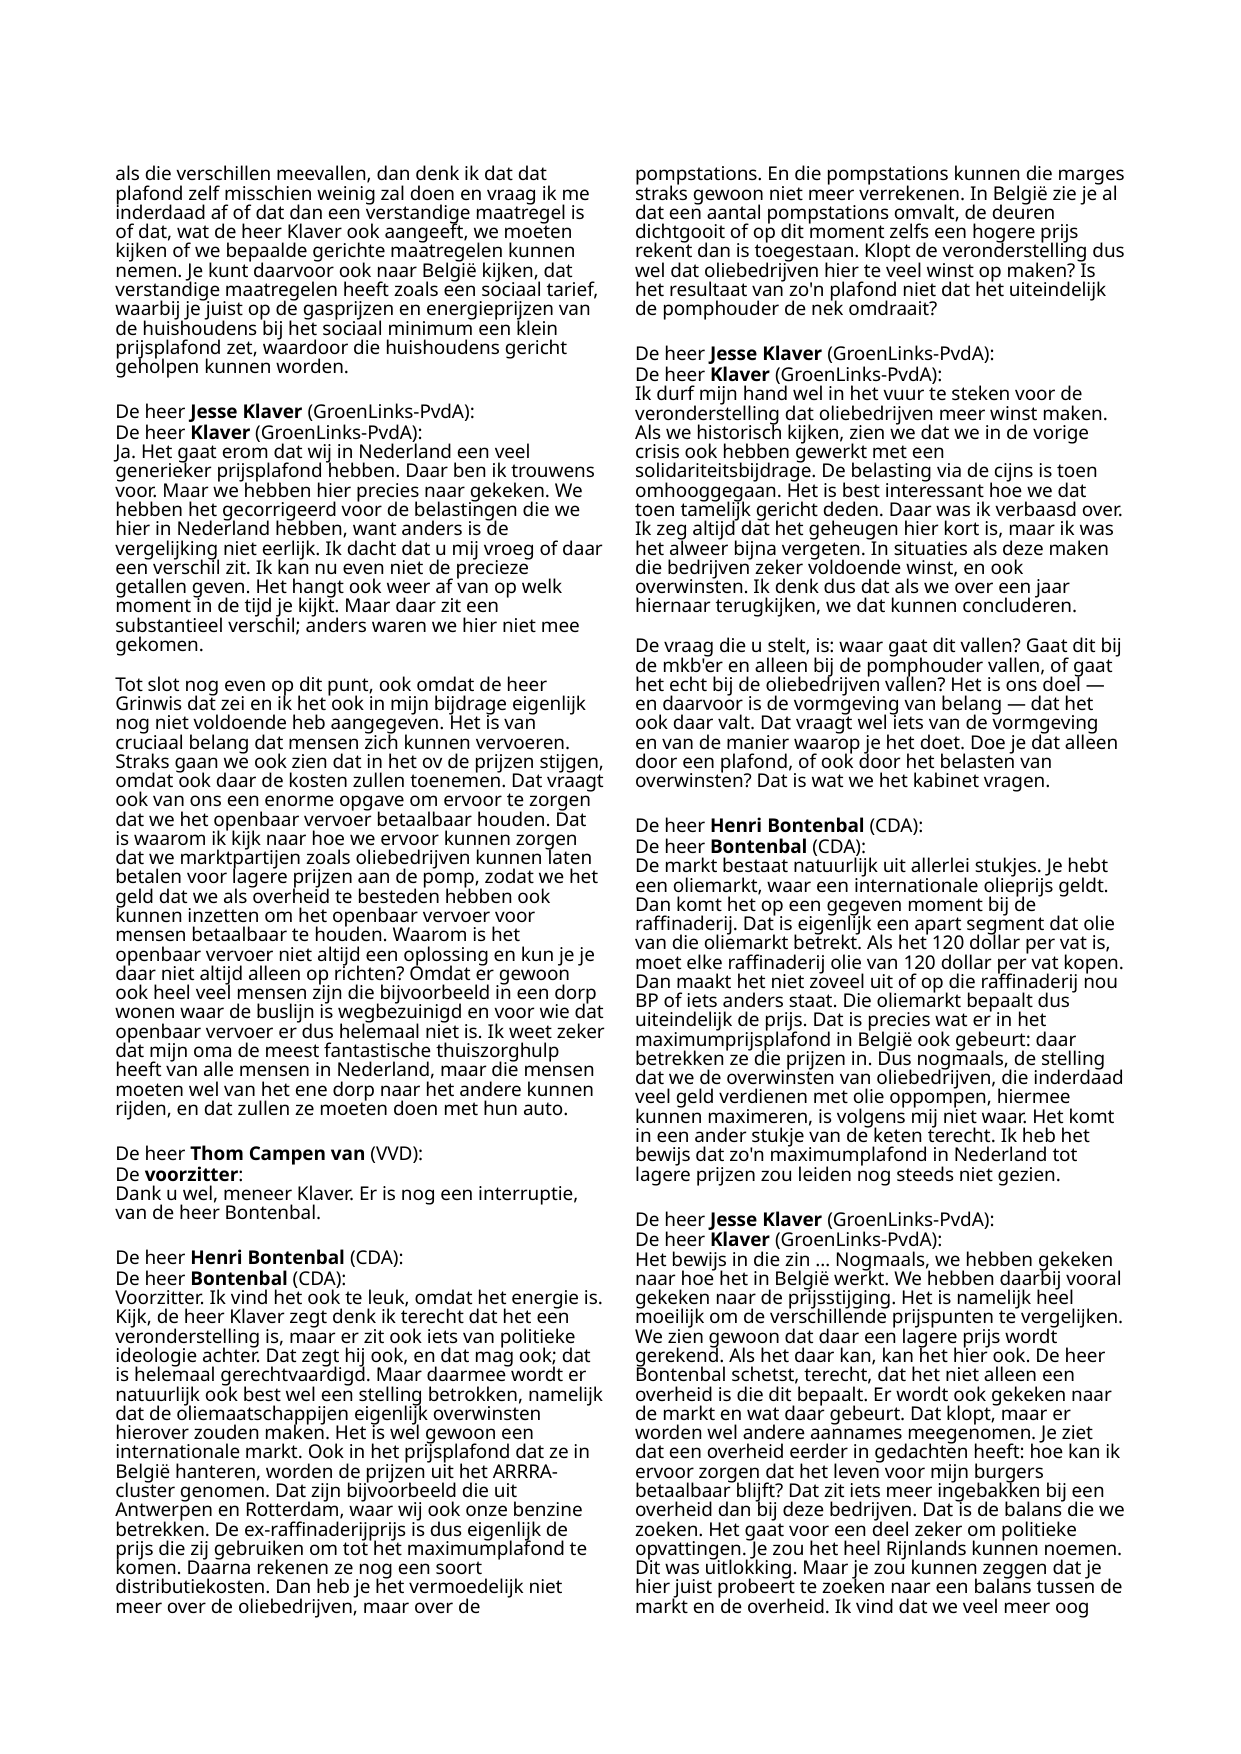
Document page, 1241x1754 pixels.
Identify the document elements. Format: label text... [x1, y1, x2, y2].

text De heer Thom Campen van (VVD): [115, 1140, 605, 1166]
text Voorzitter. Ik vind het ook te leuk, omdat het energie is. Kijk, de heer Klaver zegt denk ik terecht dat het een veronderstelling is, maar er zit ook iets van politieke ideologie achter. Dat zegt hij ook, en dat mag ook; dat is helemaal gerechtvaardigd. Maar daarmee wordt er natuurlijk ook best wel een stelling betrokken, namelijk dat de oliemaatschappijen eigenlijk overwinsten hierover zouden maken. Het is wel gewoon een internationale markt. Ook in het prijsplafond dat ze in België hanteren, worden de prijzen uit het ARRRA-cluster genomen. Dat zijn bijvoorbeeld die uit Antwerpen en Rotterdam, waar wij ook onze benzine betrekken. De ex-raffinaderijprijs is dus eigenlijk de prijs die zij gebruiken om tot het maximumplafond te komen. Daarna rekenen ze nog een soort distributiekosten. Dan heb je het vermoedelijk niet meer over de oliebedrijven, maar over de [115, 1289, 605, 1617]
text De heer Bontenbal (CDA): [115, 1270, 605, 1289]
text Ik durf mijn hand wel in het vuur te steken voor de veronderstelling dat oliebedrijven meer winst maken. Als we historisch kijken, zien we dat we in de vorige crisis ook hebben gewerkt met een solidariteitsbijdrage. De belasting via de cijns is toen omhooggegaan. Het is best interessant hoe we dat toen tamelijk gericht deden. Daar was ik verbaasd over. Ik zeg altijd dat het geheugen hier kort is, maar ik was het alweer bijna vergeten. In situaties als deze maken die bedrijven zeker voldoende winst, en ook overwinsten. Ik denk dus dat als we over een jaar hiernaar terugkijken, we dat kunnen concluderen. [635, 385, 1125, 617]
text als die verschillen meevallen, dan denk ik dat dat plafond zelf misschien weinig zal doen en vraag ik me inderdaad af of dat dan een verstandige maatregel is of dat, wat de heer Klaver ook aangeeft, we moeten kijken of we bepaalde gerichte maatregelen kunnen nemen. Je kunt daarvoor ook naar België kijken, dat verstandige maatregelen heeft zoals een sociaal tarief, waarbij je juist op de gasprijzen en energieprijzen van de huishoudens bij het sociaal minimum een klein prijsplafond zet, waardoor die huishoudens gericht geholpen kunnen worden. [115, 165, 605, 377]
text De heer Henri Bontenbal (CDA): [115, 1244, 605, 1270]
text De heer Jesse Klaver (GroenLinks-PvdA): [635, 340, 1125, 366]
text De heer Klaver (GroenLinks-PvdA): [635, 1231, 1125, 1251]
text De heer Klaver (GroenLinks-PvdA): [115, 424, 605, 443]
text De voorzitter: [115, 1166, 605, 1185]
text Tot slot nog even op dit punt, ook omdat de heer Grinwis dat zei en ik het ook in mijn bijdrage eigenlijk nog niet voldoende heb aangegeven. Het is van cruciaal belang dat mensen zich kunnen vervoeren. Straks gaan we ook zien dat in het ov de prijzen stijgen, omdat ook daar de kosten zullen toenemen. Dat vraagt ook van ons een enorme opgave om ervoor te zorgen dat we het openbaar vervoer betaalbaar houden. Dat is waarom ik kijk naar hoe we ervoor kunnen zorgen dat we marktpartijen zoals oliebedrijven kunnen laten betalen voor lagere prijzen aan de pomp, zodat we het geld dat we als overheid te besteden hebben ook kunnen inzetten om het openbaar vervoer voor mensen betaalbaar te houden. Waarom is het openbaar vervoer niet altijd een oplossing en kun je je daar niet altijd alleen op richten? Omdat er gewoon ook heel veel mensen zijn die bijvoorbeeld in een dorp wonen waar de buslijn is wegbezuinigd en voor wie dat openbaar vervoer er dus helemaal niet is. Ik weet zeker dat mijn oma de meest fantastische thuiszorghulp heeft van alle mensen in Nederland, maar die mensen moeten wel van het ene dorp naar het andere kunnen rijden, en dat zullen ze moeten doen met hun auto. [115, 676, 605, 1119]
text De heer Bontenbal (CDA): [635, 838, 1125, 857]
text De heer Jesse Klaver (GroenLinks-PvdA): [635, 1206, 1125, 1231]
text De markt bestaat natuurlijk uit allerlei stukjes. Je hebt een oliemarkt, waar een internationale olieprijs geldt. Dan komt het op een gegeven moment bij de raffinaderij. Dat is eigenlijk een apart segment dat olie van die oliemarkt betrekt. Als het 120 dollar per vat is, moet elke raffinaderij olie van 120 dollar per vat kopen. Dan maakt het niet zoveel uit of op die raffinaderij nou BP of iets anders staat. Die oliemarkt bepaalt dus uiteindelijk de prijs. Dat is precies wat er in het maximumprijsplafond in België ook gebeurt: daar betrekken ze die prijzen in. Dus nogmaals, de stelling dat we de overwinsten van oliebedrijven, die inderdaad veel geld verdienen met olie oppompen, hiermee kunnen maximeren, is volgens mij niet waar. Het komt in een ander stukje van de keten terecht. Ik heb het bewijs dat zo'n maximumplafond in Nederland tot lagere prijzen zou leiden nog steeds niet gezien. [635, 857, 1125, 1185]
text Dank u wel, meneer Klaver. Er is nog een interruptie, van de heer Bontenbal. [115, 1185, 605, 1223]
text De heer Klaver (GroenLinks-PvdA): [635, 366, 1125, 385]
text De heer Jesse Klaver (GroenLinks-PvdA): [115, 398, 605, 424]
text Het bewijs in die zin … Nogmaals, we hebben gekeken naar hoe het in België werkt. We hebben daarbij vooral gekeken naar de prijsstijging. Het is namelijk heel moeilijk om de verschillende prijspunten te vergelijken. We zien gewoon dat daar een lagere prijs wordt gerekend. Als het daar kan, kan het hier ook. De heer Bontenbal schetst, terecht, dat het niet alleen een overheid is die dit bepaalt. Er wordt ook gekeken naar de markt en wat daar gebeurt. Dat klopt, maar er worden wel andere aannames meegenomen. Je ziet dat een overheid eerder in gedachten heeft: hoe kan ik ervoor zorgen dat het leven voor mijn burgers betaalbaar blijft? Dat zit iets meer ingebakken bij een overheid dan bij deze bedrijven. Dat is de balans die we zoeken. Het gaat voor een deel zeker om politieke opvattingen. Je zou het heel Rijnlands kunnen noemen. Dit was uitlokking. Maar je zou kunnen zeggen dat je hier juist probeert te zoeken naar een balans tussen de markt en de overheid. Ik vind dat we veel meer oog [635, 1251, 1125, 1617]
text De heer Henri Bontenbal (CDA): [635, 812, 1125, 838]
text Ja. Het gaat erom dat wij in Nederland een veel generieker prijsplafond hebben. Daar ben ik trouwens voor. Maar we hebben hier precies naar gekeken. We hebben het gecorrigeerd voor de belastingen die we hier in Nederland hebben, want anders is de vergelijking niet eerlijk. Ik dacht dat u mij vroeg of daar een verschil zit. Ik kan nu even niet de precieze getallen geven. Het hangt ook weer af van op welk moment in de tijd je kijkt. Maar daar zit een substantieel verschil; anders waren we hier niet mee gekomen. [115, 443, 605, 655]
text pompstations. En die pompstations kunnen die marges straks gewoon niet meer verrekenen. In België zie je al dat een aantal pompstations omvalt, de deuren dichtgooit of op dit moment zelfs een hogere prijs rekent dan is toegestaan. Klopt de veronderstelling dus wel dat oliebedrijven hier te veel winst op maken? Is het resultaat van zo'n plafond niet dat het uiteindelijk de pomphouder de nek omdraait? [635, 165, 1125, 319]
text De vraag die u stelt, is: waar gaat dit vallen? Gaat dit bij de mkb'er en alleen bij de pomphouder vallen, of gaat het echt bij de oliebedrijven vallen? Het is ons doel — en daarvoor is de vormgeving van belang — dat het ook daar valt. Dat vraagt wel iets van de vormgeving en van de manier waarop je het doet. Doe je dat alleen door een plafond, of ook door het belasten van overwinsten? Dat is wat we het kabinet vragen. [635, 637, 1125, 791]
